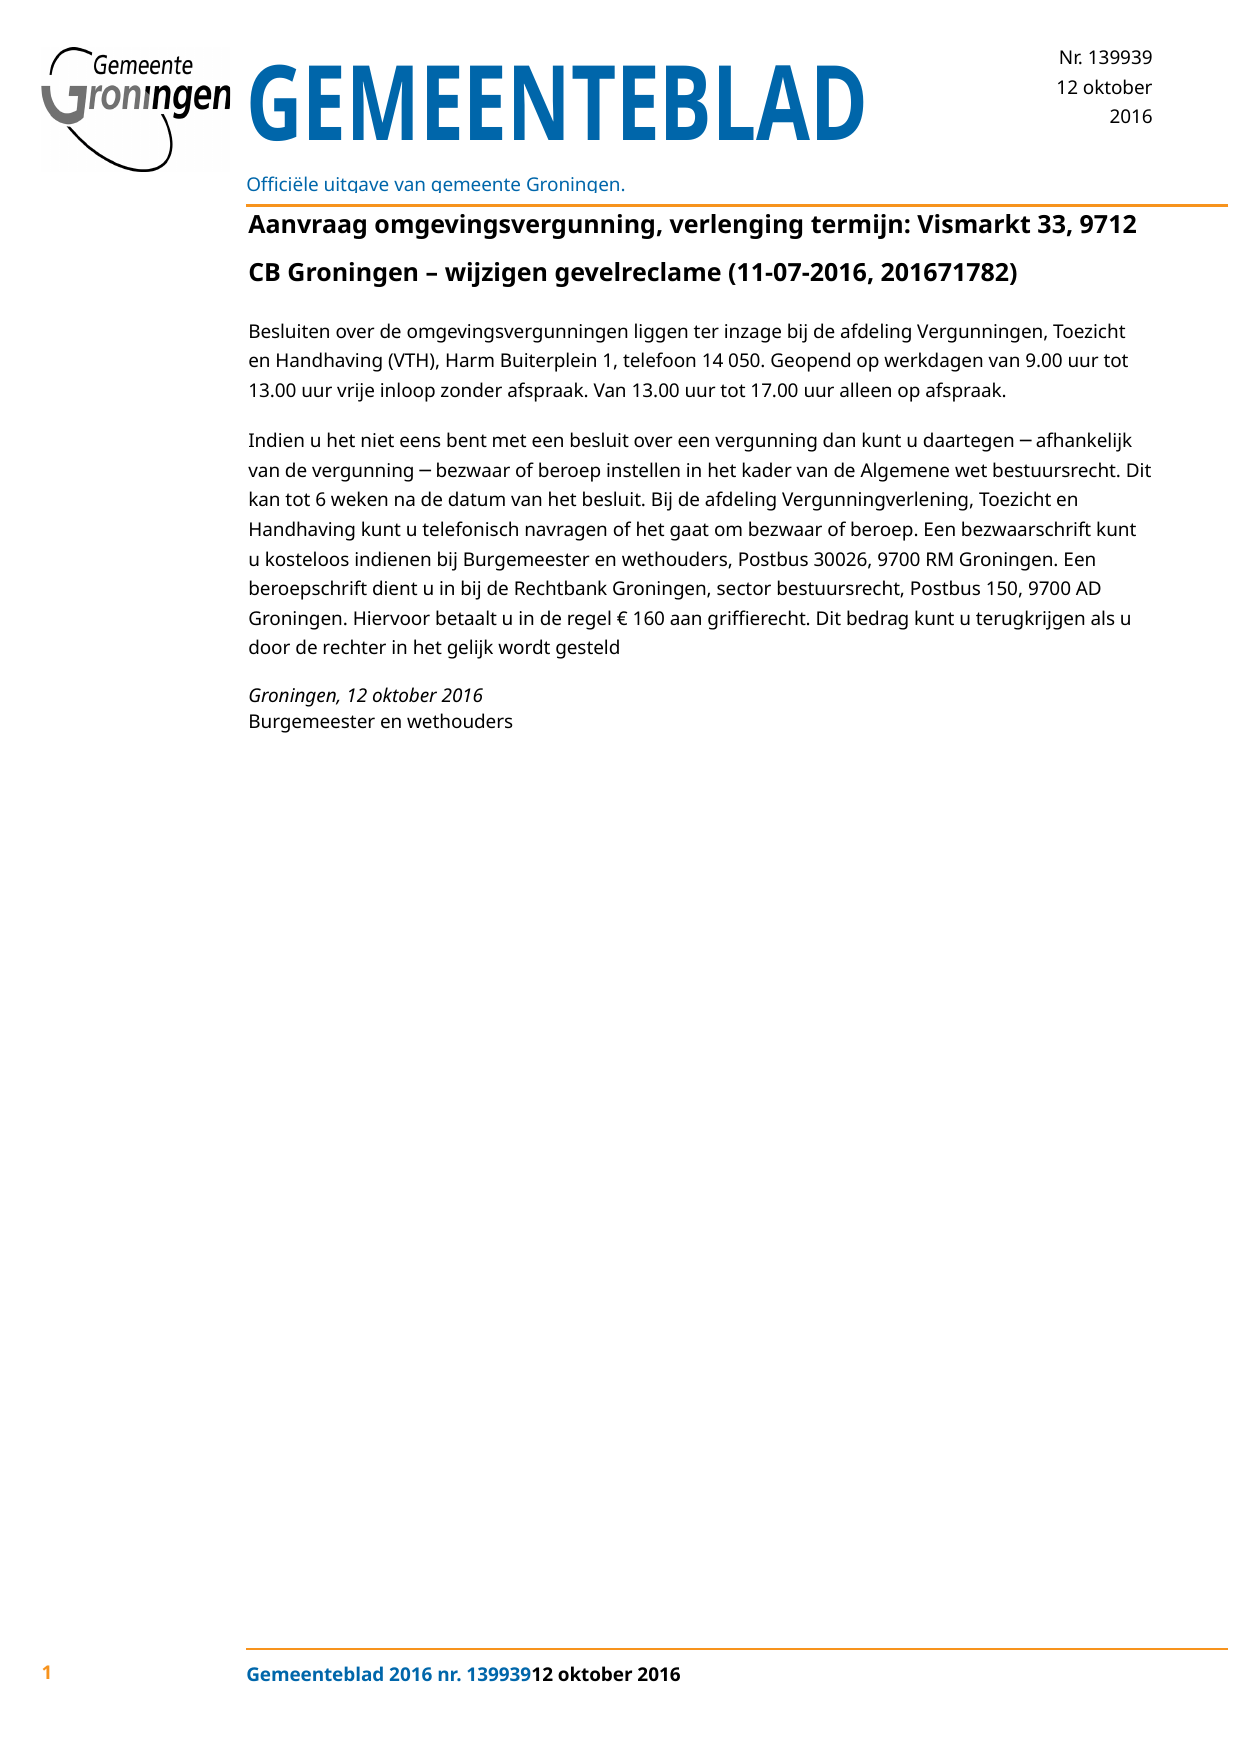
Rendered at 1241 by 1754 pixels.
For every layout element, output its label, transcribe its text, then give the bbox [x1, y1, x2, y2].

text Besluiten over de omgevingsvergunningen liggen ter inzage bij de afdeling Vergunningen, Toezicht en Handhaving (VTH), Harm Buiterplein 1, telefoon 14 050. Geopend op werkdagen van 9.00 uur tot 13.00 uur vrije inloop zonder afspraak. Van 13.00 uur tot 17.00 uur alleen op afspraak. [248, 318, 1152, 403]
text Indien u het niet eens bent met een besluit over een vergunning dan kunt u daartegen ─ afhankelijk van de vergunning ─ bezwaar of beroep instellen in het kader van de Algemene wet bestuursrecht. Dit kan tot 6 weken na de datum van het besluit. Bij de afdeling Vergunningverlening, Toezicht en Handhaving kunt u telefonisch navragen of het gaat om bezwaar of beroep. Een bezwaarschrift kunt u kosteloos indienen bij Burgemeester en wethouders, Postbus 30026, 9700 RM Groningen. Een beroepschrift dient u in bij de Rechtbank Groningen, sector bestuursrecht, Postbus 150, 9700 AD Groningen. Hiervoor betaalt u in de regel € 160 aan griffierecht. Dit bedrag kunt u terugkrijgen als u door de rechter in het gelijk wordt gesteld [248, 427, 1152, 660]
text Burgemeester en wethouders [248, 708, 1152, 734]
text Groningen, 12 oktober 2016 [248, 682, 1152, 708]
text Aanvraag omgevingsvergunning, verlenging termijn: Vismarkt 33, 9712 CB Groningen – wijzigen gevelreclame (11-07-2016, 201671782) [248, 207, 1152, 288]
picture [41, 47, 231, 172]
